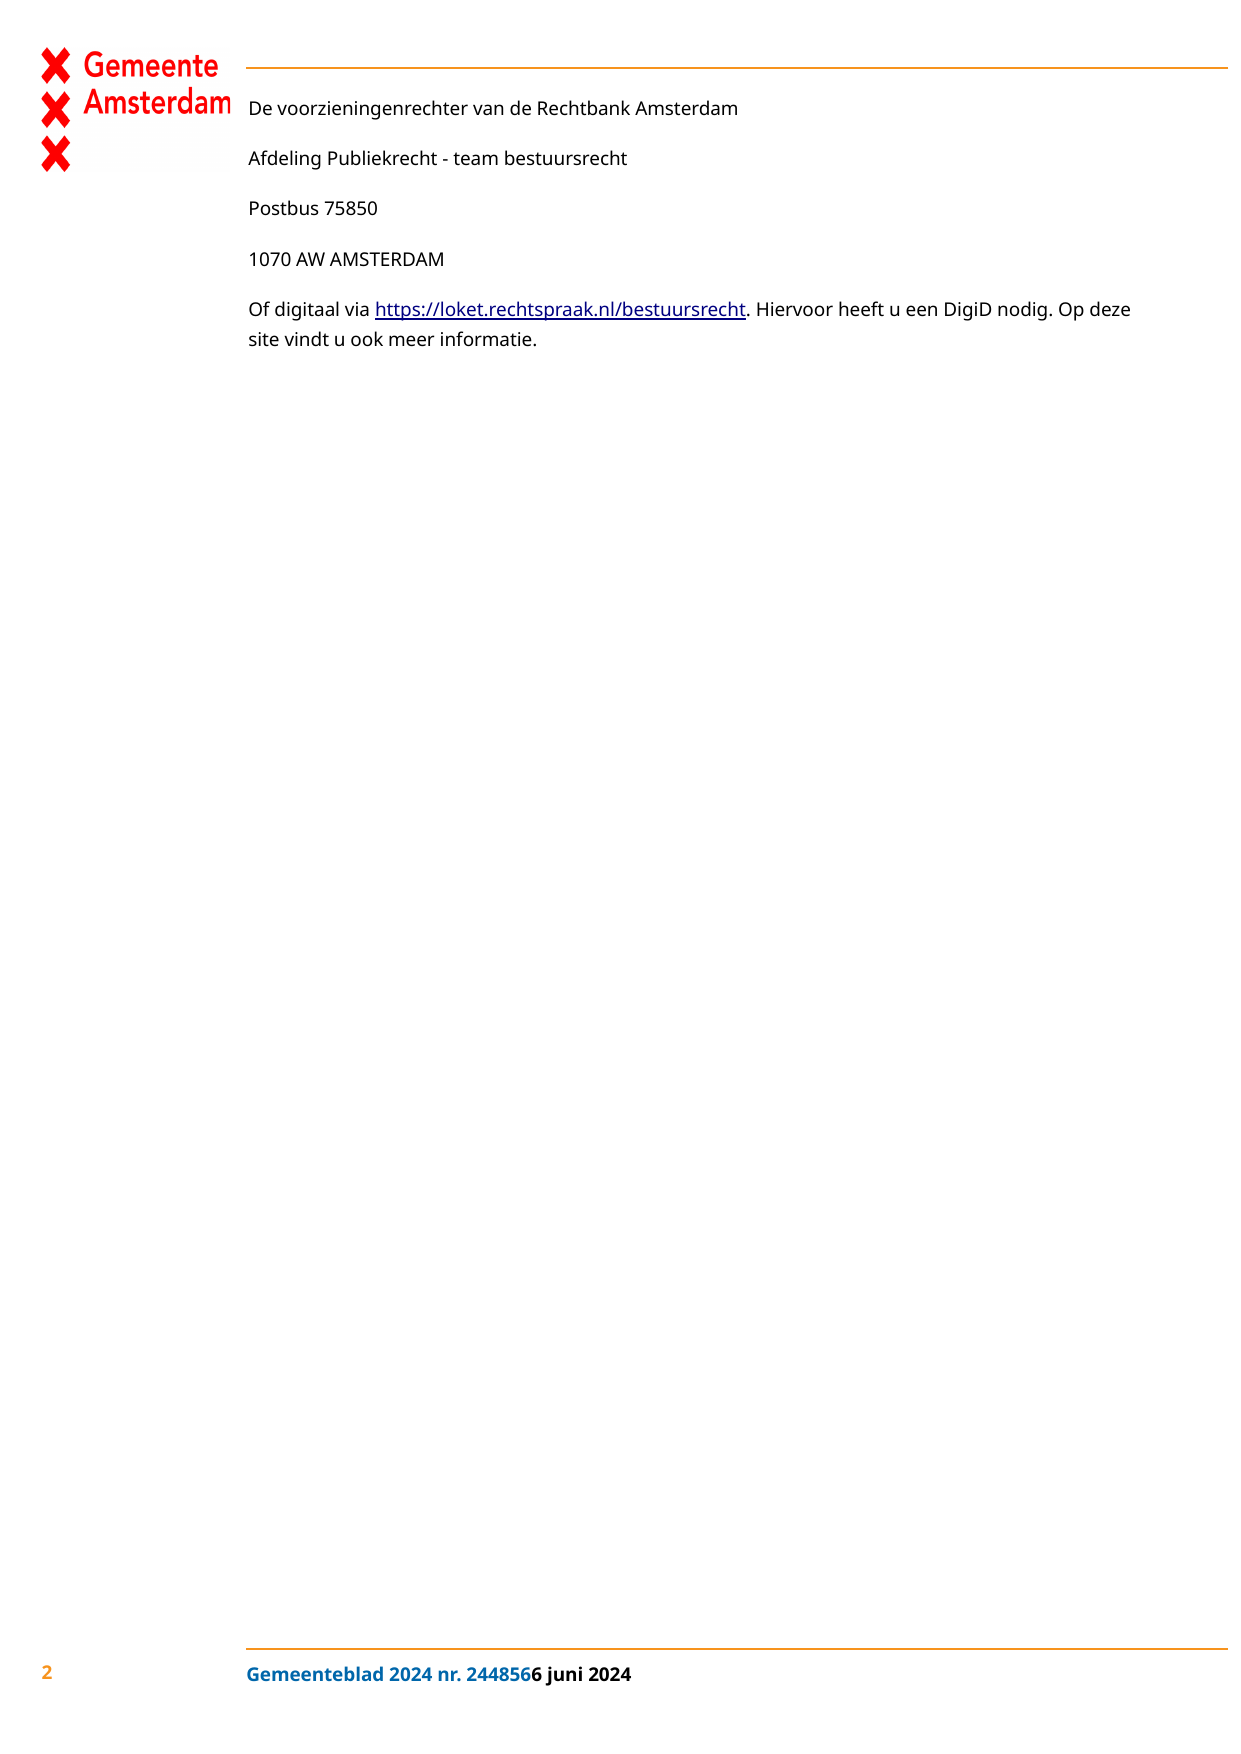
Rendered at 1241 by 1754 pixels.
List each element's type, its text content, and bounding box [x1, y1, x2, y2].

text Afdeling Publiekrecht - team bestuursrecht [248, 145, 1152, 171]
text 1070 AW AMSTERDAM [248, 246, 1152, 272]
text Postbus 75850 [248, 196, 1152, 221]
picture [41, 47, 231, 172]
text Of digitaal via https://loket.rechtspraak.nl/bestuursrecht. Hiervoor heeft u een DigiD nodig. Op deze site vindt u ook meer informatie. [248, 296, 1152, 352]
text De voorzieningenrechter van de Rechtbank Amsterdam [248, 95, 1152, 121]
